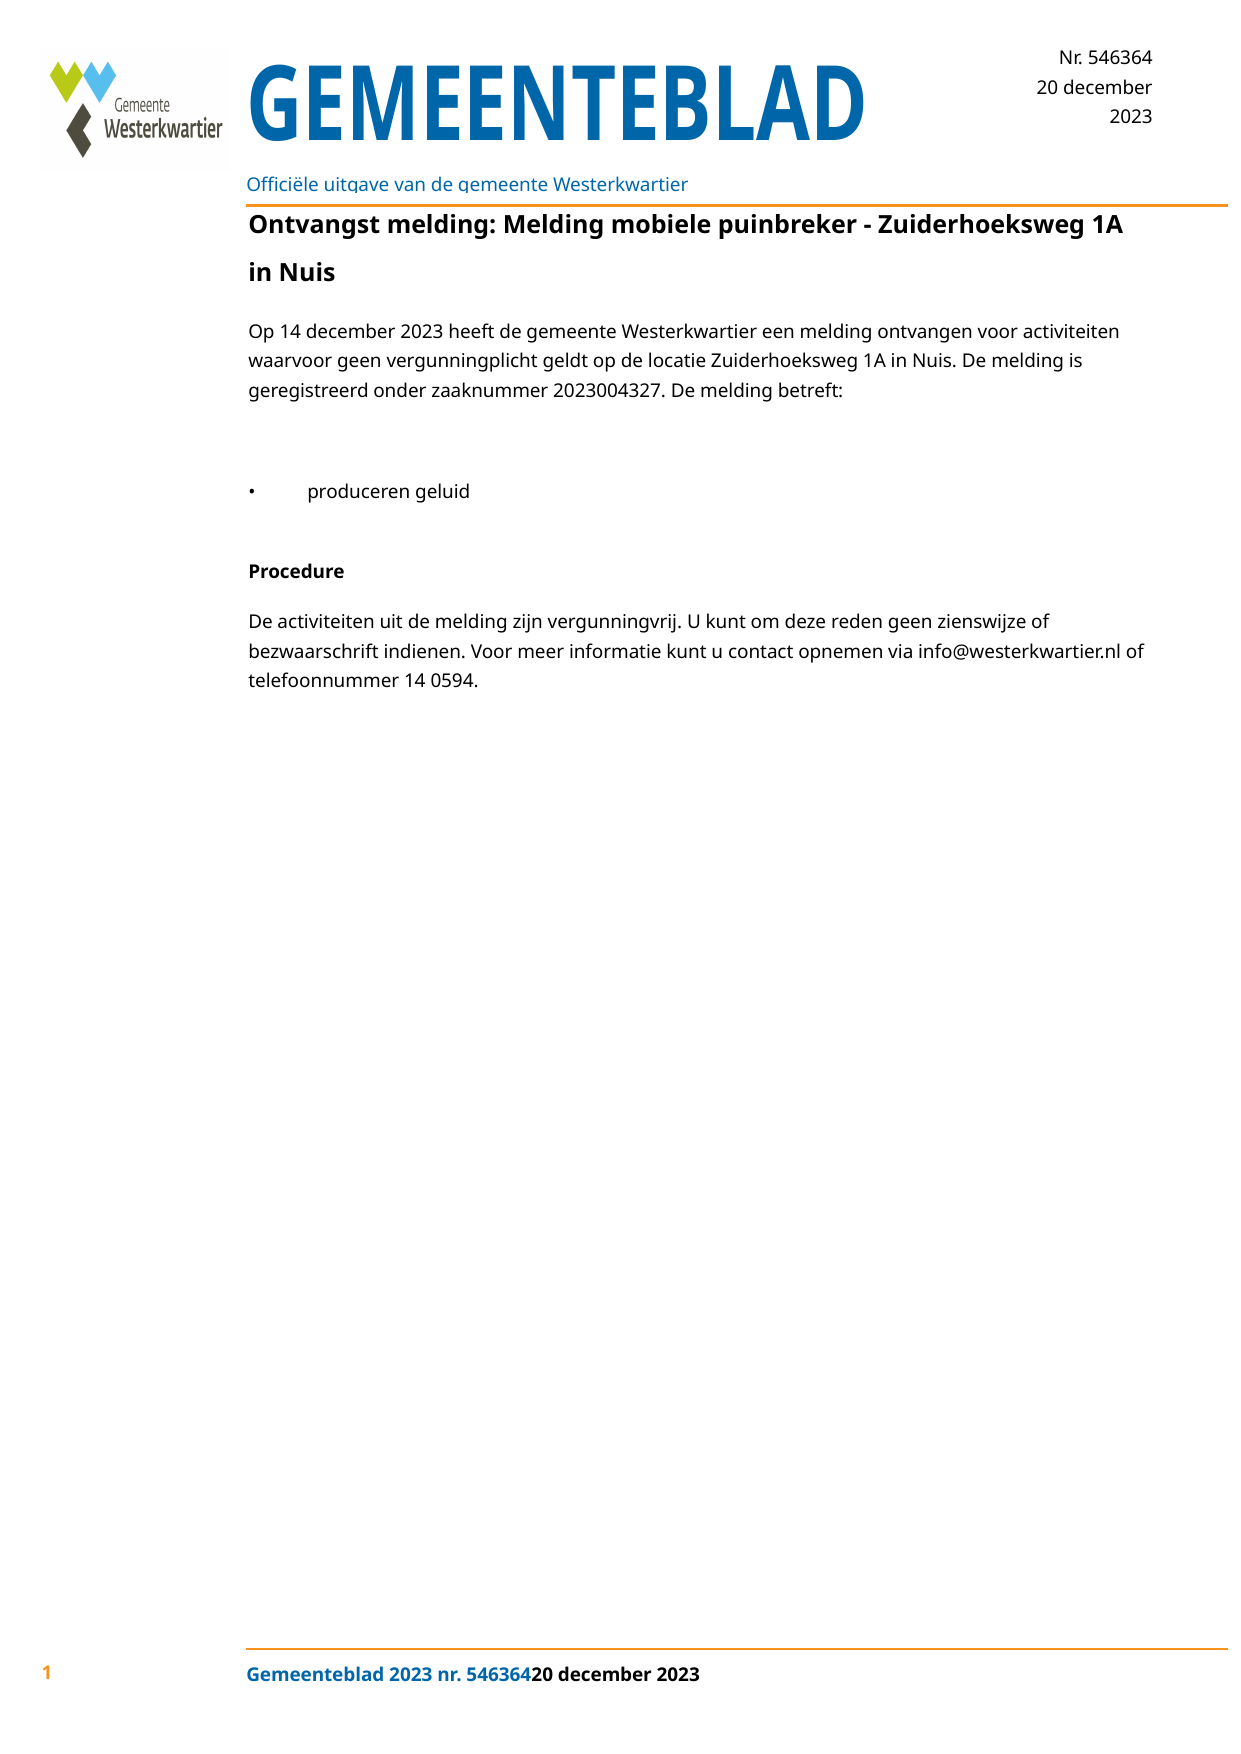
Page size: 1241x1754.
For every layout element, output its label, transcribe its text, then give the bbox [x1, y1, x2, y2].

text Ontvangst melding: Melding mobiele puinbreker - Zuiderhoeksweg 1A in Nuis [248, 207, 1152, 288]
picture [41, 47, 231, 172]
text Op 14 december 2023 heeft de gemeente Westerkwartier een melding ontvangen voor activiteiten waarvoor geen vergunningplicht geldt op de locatie Zuiderhoeksweg 1A in Nuis. De melding is geregistreerd onder zaaknummer 2023004327. De melding betreft: [248, 318, 1152, 403]
text De activiteiten uit de melding zijn vergunningvrij. U kunt om deze reden geen zienswijze of bezwaarschrift indienen. Voor meer informatie kunt u contact opnemen via info@westerkwartier.nl of telefoonnummer 14 0594. [248, 608, 1152, 693]
text Procedure [248, 558, 1152, 584]
list produceren geluid [248, 478, 1152, 504]
